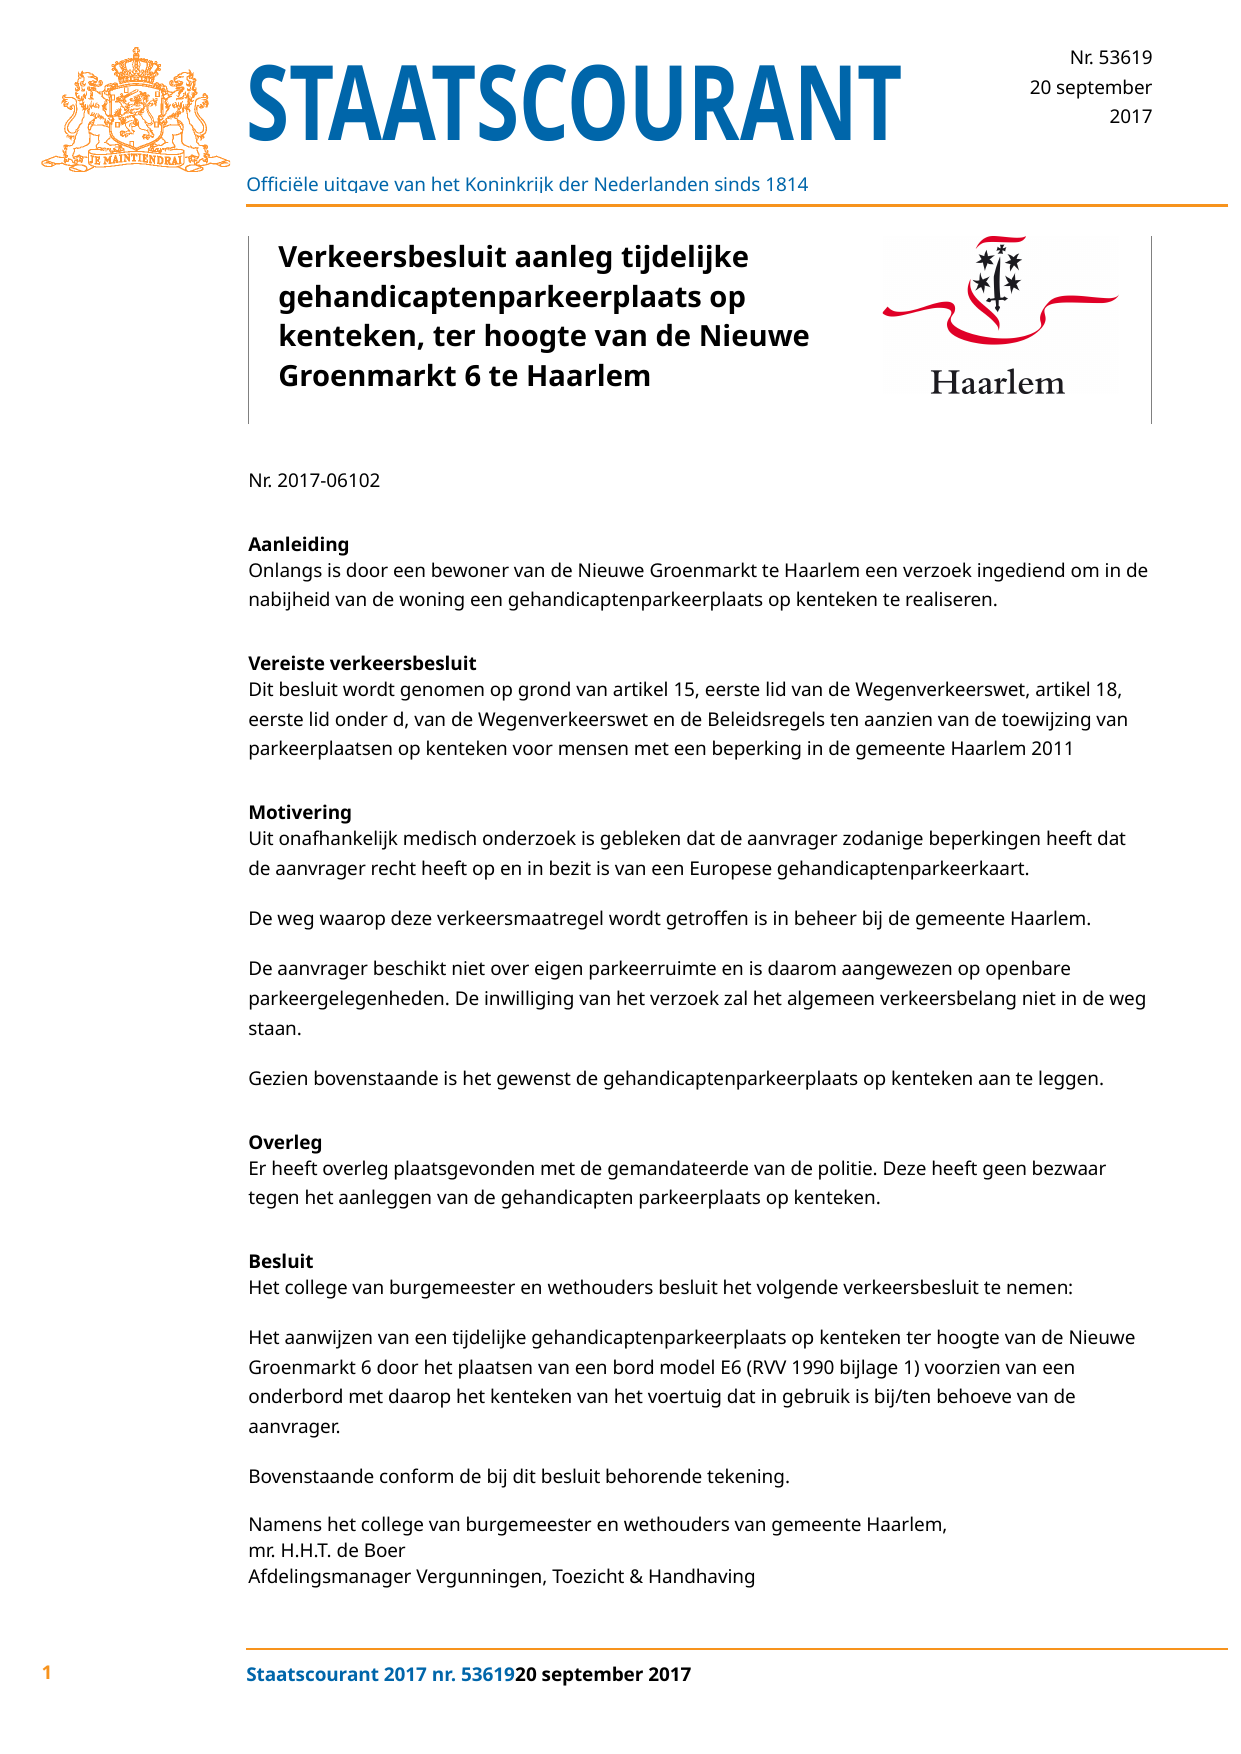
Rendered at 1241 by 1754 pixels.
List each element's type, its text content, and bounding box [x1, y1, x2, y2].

text Vereiste verkeersbesluit [248, 651, 1152, 676]
text Bovenstaande conform de bij dit besluit behorende tekening. [248, 1464, 1152, 1489]
text Motivering [248, 799, 1152, 825]
text Besluit [248, 1248, 1152, 1274]
text mr. H.H.T. de Boer [248, 1537, 1152, 1563]
text Dit besluit wordt genomen op grond van artikel 15, eerste lid van de Wegenverkeerswet, artikel 18, eerste lid onder d, van de Wegenverkeerswet en de Beleidsregels ten aanzien van de toewijzing van parkeerplaatsen op kenteken voor mensen met een beperking in de gemeente Haarlem 2011 [248, 676, 1152, 761]
text Afdelingsmanager Vergunningen, Toezicht & Handhaving [248, 1563, 1152, 1589]
table_header [850, 236, 1151, 424]
text Overleg [248, 1129, 1152, 1155]
table_header Verkeersbesluit aanleg tijdelijke gehandicaptenparkeerplaats op kenteken, ter hoogte van de Nieuwe Groenmarkt 6 te Haarlem [249, 236, 850, 424]
text Uit onafhankelijk medisch onderzoek is gebleken dat de aanvrager zodanige beperkingen heeft dat de aanvrager recht heeft op en in bezit is van een Europese gehandicaptenparkeerkaart. [248, 825, 1152, 880]
picture [882, 236, 1119, 394]
text Het college van burgemeester en wethouders besluit het volgende verkeersbesluit te nemen: [248, 1274, 1152, 1300]
text Het aanwijzen van een tijdelijke gehandicaptenparkeerplaats op kenteken ter hoogte van de Nieuwe Groenmarkt 6 door het plaatsen van een bord model E6 (RVV 1990 bijlage 1) voorzien van een onderbord met daarop het kenteken van het voertuig dat in gebruik is bij/ten behoeve van de aanvrager. [248, 1324, 1152, 1439]
text Er heeft overleg plaatsgevonden met de gemandateerde van de politie. Deze heeft geen bezwaar tegen het aanleggen van de gehandicapten parkeerplaats op kenteken. [248, 1155, 1152, 1210]
picture [41, 47, 231, 172]
text De aanvrager beschikt niet over eigen parkeerruimte en is daarom aangewezen op openbare parkeergelegenheden. De inwilliging van het verzoek zal het algemeen verkeersbelang niet in de weg staan. [248, 956, 1152, 1040]
text Gezien bovenstaande is het gewenst de gehandicaptenparkeerplaats op kenteken aan te leggen. [248, 1065, 1152, 1091]
text Namens het college van burgemeester en wethouders van gemeente Haarlem, [248, 1511, 1152, 1537]
text De weg waarop deze verkeersmaatregel wordt getroffen is in beheer bij de gemeente Haarlem. [248, 905, 1152, 931]
text Onlangs is door een bewoner van de Nieuwe Groenmarkt te Haarlem een verzoek ingediend om in de nabijheid van de woning een gehandicaptenparkeerplaats op kenteken te realiseren. [248, 557, 1152, 612]
text Aanleiding [248, 531, 1152, 557]
text Nr. 2017-06102 [248, 467, 1152, 493]
